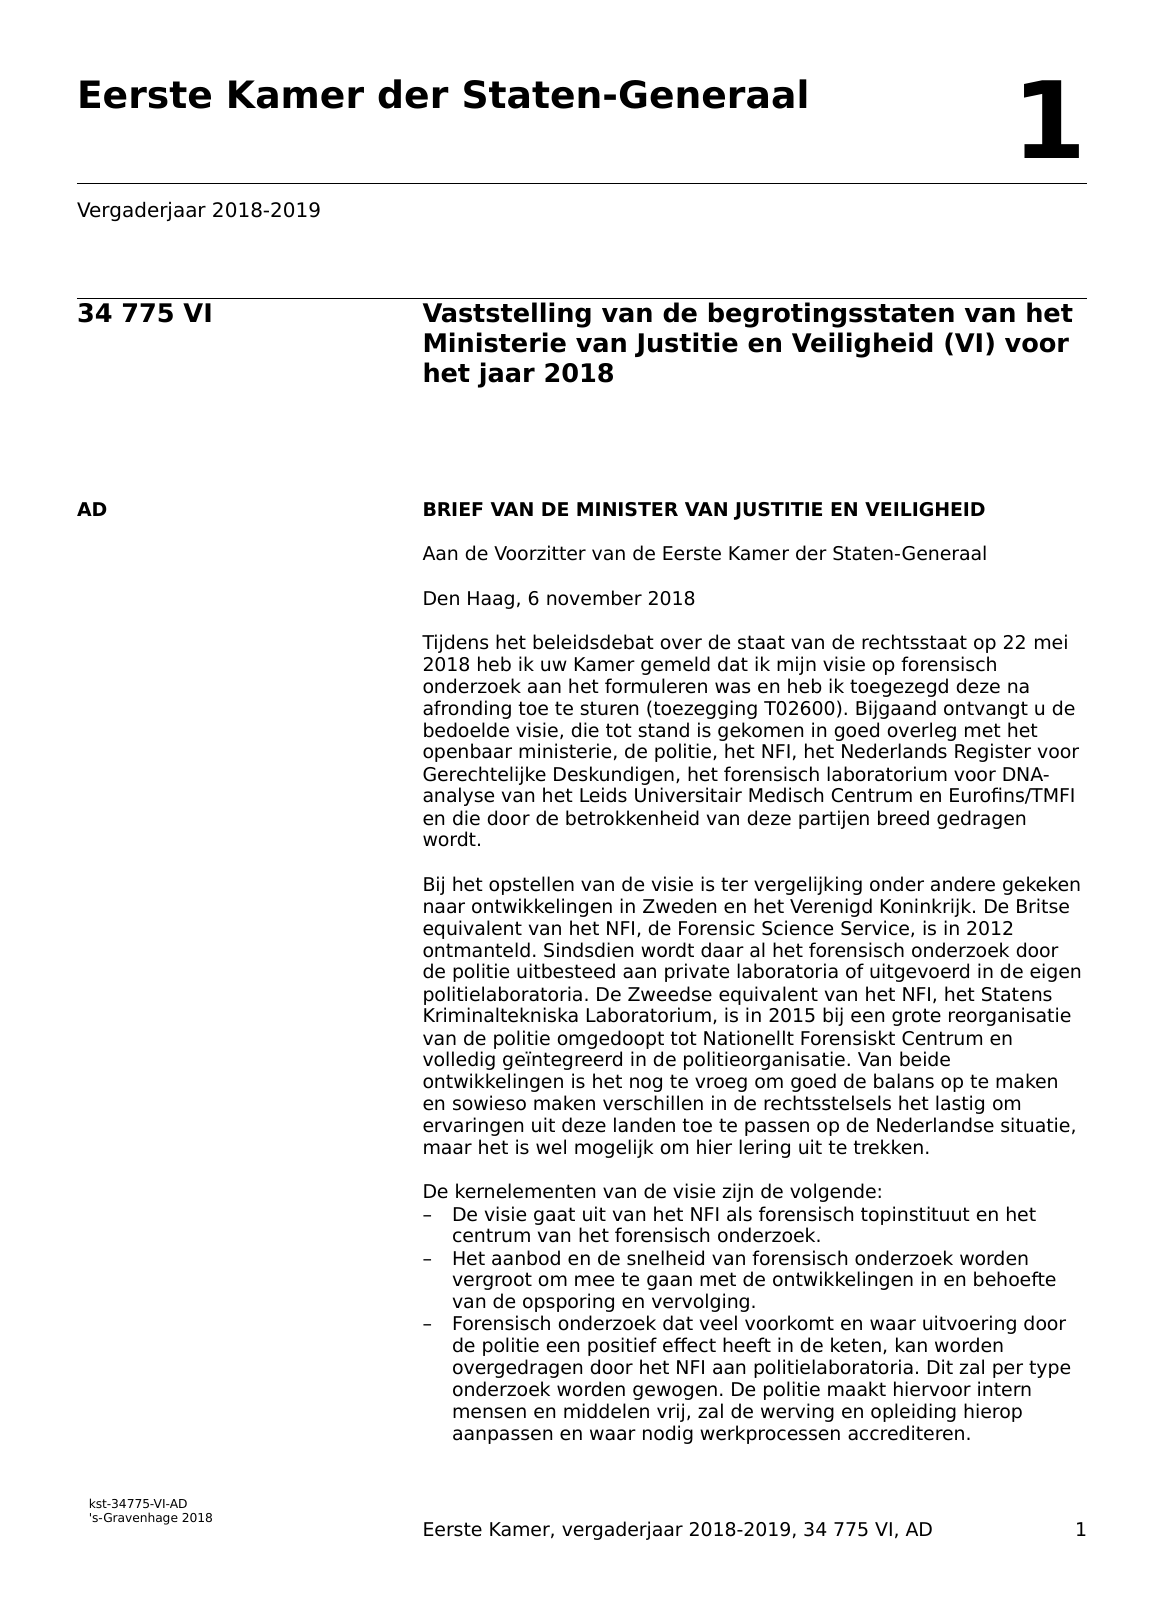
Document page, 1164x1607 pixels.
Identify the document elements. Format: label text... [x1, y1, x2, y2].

text 's-Gravenhage 2018 [88, 1511, 323, 1525]
text Den Haag, 6 november 2018 [422, 587, 1087, 609]
table_header Eerste Kamer der Staten-Generaal [77, 59, 886, 183]
text – Forensisch onderzoek dat veel voorkomt en waar uitvoering door de politie een positief effect heeft in de keten, kan worden overgedragen door het NFI aan politielaboratoria. Dit zal per type onderzoek worden gewogen. De politie maakt hiervoor intern mensen en middelen vrij, zal de werving en opleiding hierop aanpassen en waar nodig werkprocessen accrediteren. [422, 1313, 1087, 1445]
text Tijdens het beleidsdebat over de staat van de rechtsstaat op 22 mei 2018 heb ik uw Kamer gemeld dat ik mijn visie op forensisch onderzoek aan het formuleren was en heb ik toegezegd deze na afronding toe te sturen (toezegging T02600). Bijgaand ontvangt u de bedoelde visie, die tot stand is gekomen in goed overleg met het openbaar ministerie, de politie, het NFI, het Nederlands Register voor Gerechtelijke Deskundigen, het forensisch laboratorium voor DNA-analyse van het Leids Universitair Medisch Centrum en Eurofins/TMFI en die door de betrokkenheid van deze partijen breed gedragen wordt. [422, 632, 1087, 851]
text Aan de Voorzitter van de Eerste Kamer der Staten-Generaal [422, 543, 1087, 565]
text Bij het opstellen van de visie is ter vergelijking onder andere gekeken naar ontwikkelingen in Zweden en het Verenigd Koninkrijk. De Britse equivalent van het NFI, de Forensic Science Service, is in 2012 ontmanteld. Sindsdien wordt daar al het forensisch onderzoek door de politie uitbesteed aan private laboratoria of uitgevoerd in de eigen politielaboratoria. De Zweedse equivalent van het NFI, het Statens Kriminaltekniska Laboratorium, is in 2015 bij een grote reorganisatie van de politie omgedoopt tot Nationellt Forensiskt Centrum en volledig geïntegreerd in de politieorganisatie. Van beide ontwikkelingen is het nog te vroeg om goed de balans op te maken en sowieso maken verschillen in de rechtsstelsels het lastig om ervaringen uit deze landen toe te passen op de Nederlandse situatie, maar het is wel mogelijk om hier lering uit te trekken. [422, 873, 1087, 1159]
subtitle AD BRIEF VAN DE MINISTER VAN JUSTITIE EN VEILIGHEID [77, 499, 1087, 521]
text – Het aanbod en de snelheid van forensisch onderzoek worden vergroot om mee te gaan met de ontwikkelingen in en behoefte van de opsporing en vervolging. [422, 1247, 1087, 1313]
text kst-34775-VI-AD [88, 1497, 323, 1511]
text De kernelementen van de visie zijn de volgende: [422, 1181, 1087, 1203]
table_header 1 [886, 59, 1087, 183]
subtitle 34 775 VI Vaststelling van de begrotingsstaten van het Ministerie van Justitie en Veiligheid (VI) voor het jaar 2018 [77, 299, 1087, 388]
text – De visie gaat uit van het NFI als forensisch topinstituut en het centrum van het forensisch onderzoek. [422, 1203, 1087, 1247]
table_cell Vergaderjaar 2018-2019 [77, 184, 1087, 298]
